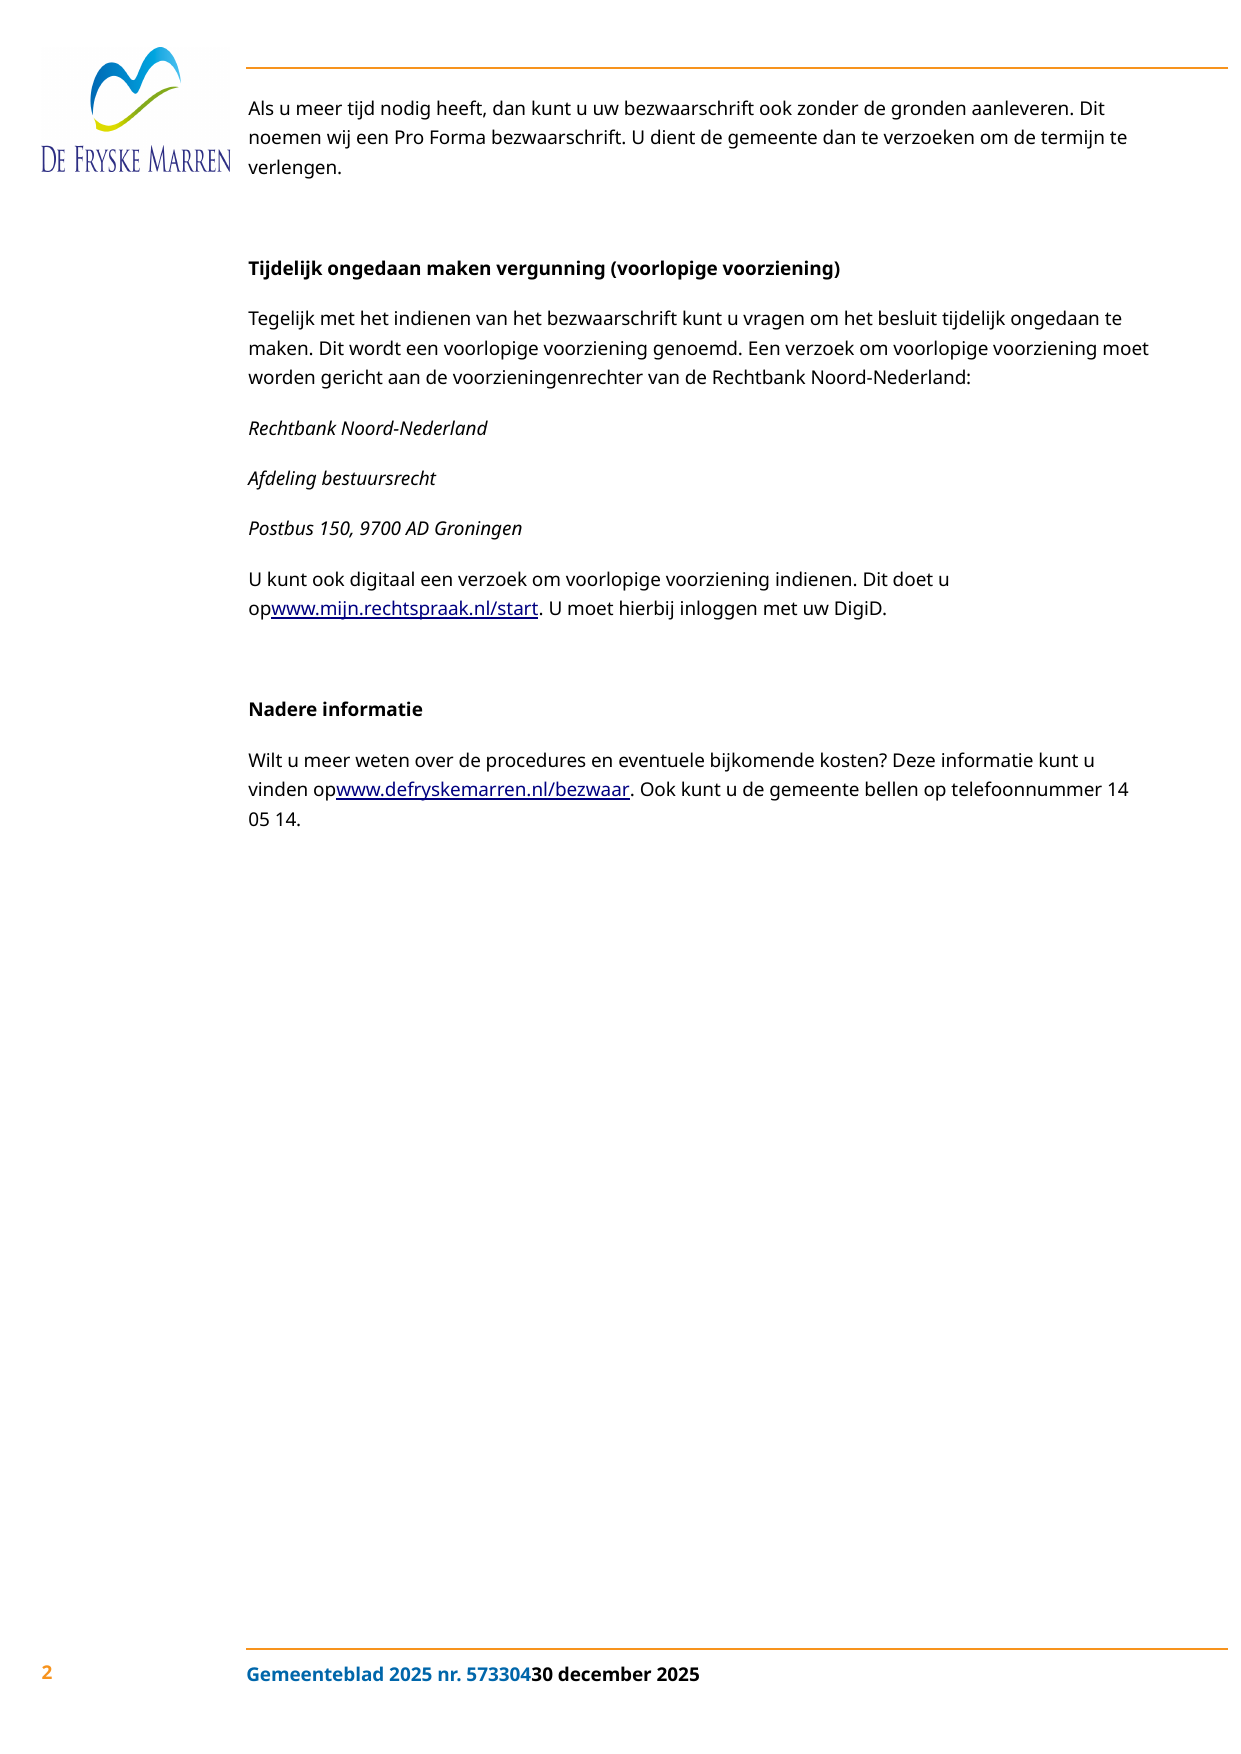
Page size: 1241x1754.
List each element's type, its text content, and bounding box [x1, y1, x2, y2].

text Wilt u meer weten over de procedures en eventuele bijkomende kosten? Deze informatie kunt u vinden opwww.defryskemarren.nl/bezwaar. Ook kunt u de gemeente bellen op telefoonnummer 14 05 14. [248, 747, 1152, 832]
text U kunt ook digitaal een verzoek om voorlopige voorziening indienen. Dit doet u opwww.mijn.rechtspraak.nl/start. U moet hierbij inloggen met uw DigiD. [248, 566, 1152, 621]
text Als u meer tijd nodig heeft, dan kunt u uw bezwaarschrift ook zonder de gronden aanleveren. Dit noemen wij een Pro Forma bezwaarschrift. U dient de gemeente dan te verzoeken om de termijn te verlengen. [248, 95, 1152, 180]
text Tijdelijk ongedaan maken vergunning (voorlopige voorziening) [248, 255, 1152, 281]
picture [41, 47, 231, 172]
text Tegelijk met het indienen van het bezwaarschrift kunt u vragen om het besluit tijdelijk ongedaan te maken. Dit wordt een voorlopige voorziening genoemd. Een verzoek om voorlopige voorziening moet worden gericht aan de voorzieningenrechter van de Rechtbank Noord-Nederland: [248, 305, 1152, 390]
text Postbus 150, 9700 AD Groningen [248, 516, 1152, 541]
text Rechtbank Noord-Nederland [248, 415, 1152, 441]
text Nadere informatie [248, 696, 1152, 722]
text Afdeling bestuursrecht [248, 465, 1152, 491]
